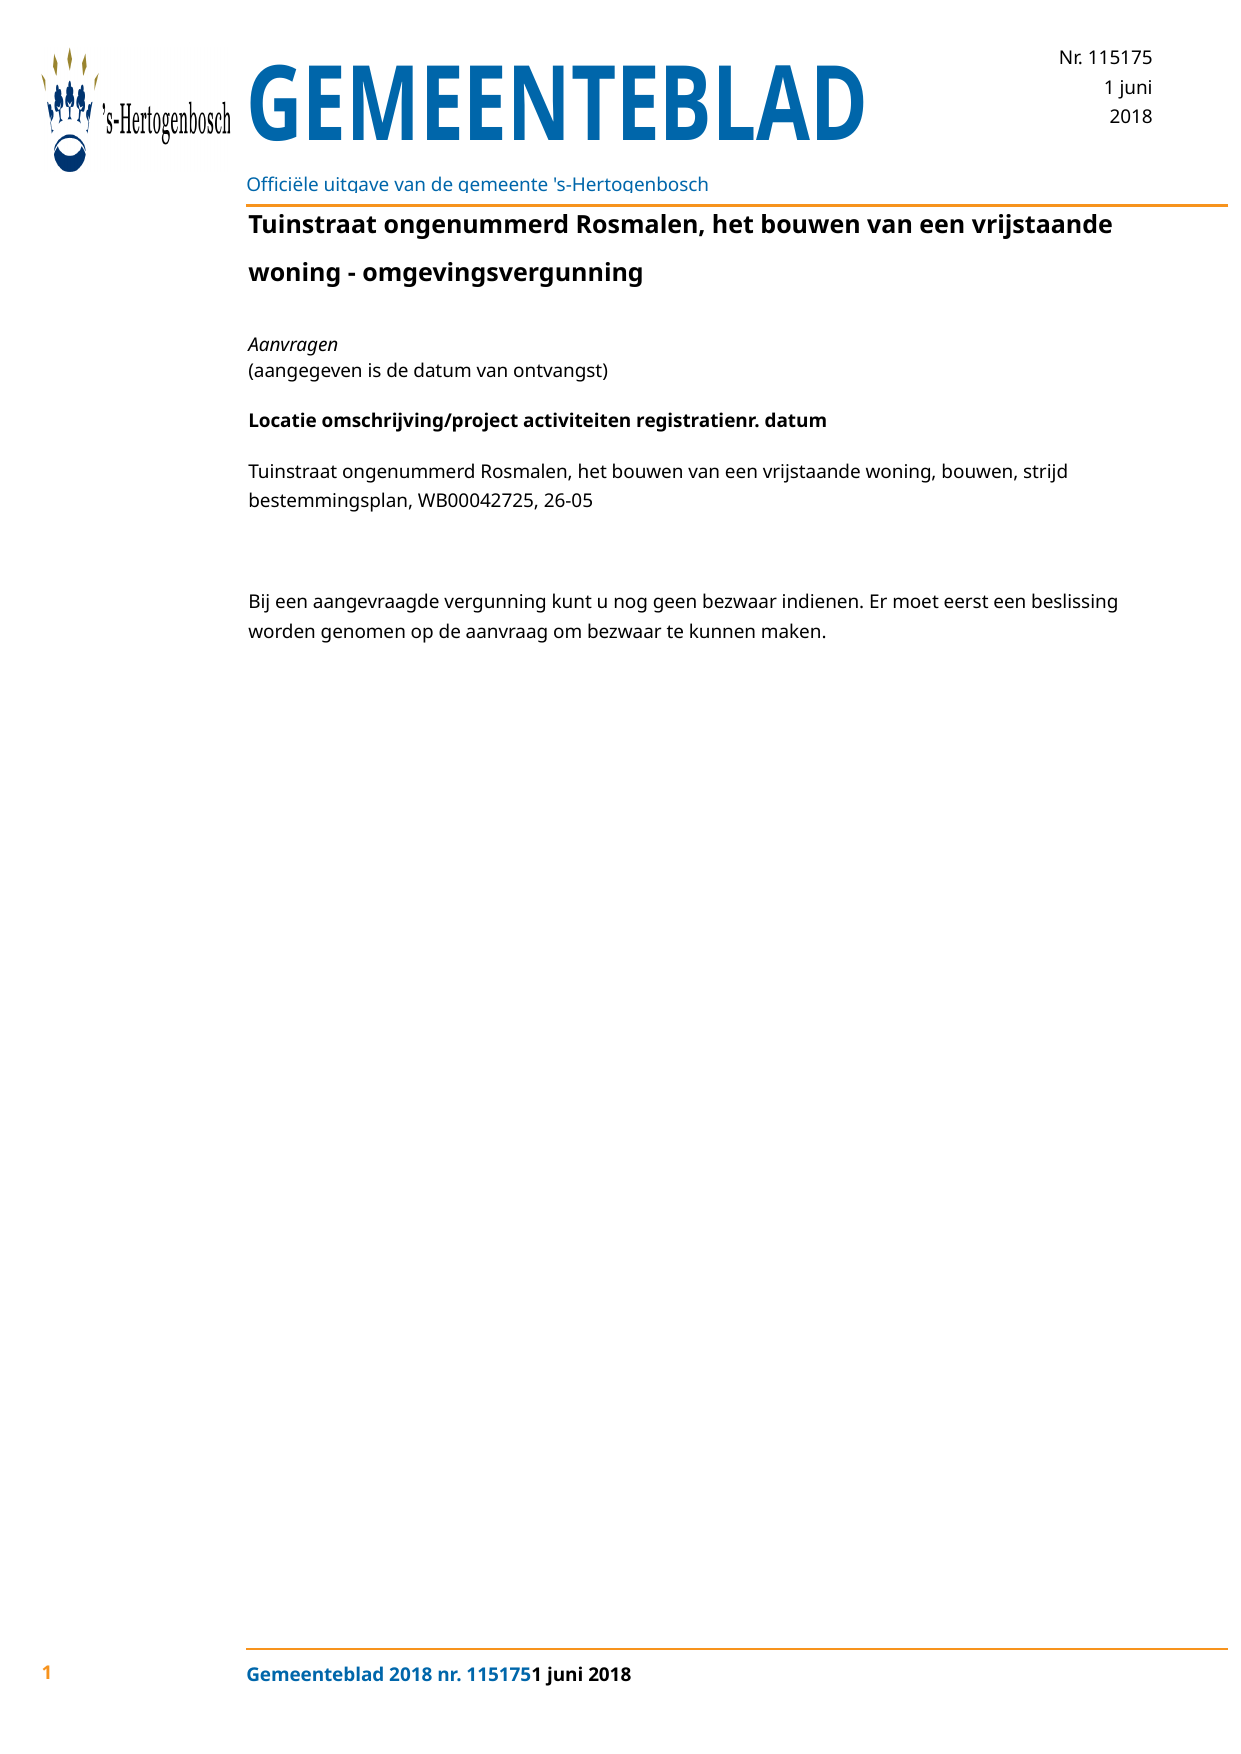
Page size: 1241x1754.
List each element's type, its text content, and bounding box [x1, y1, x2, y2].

text Bij een aangevraagde vergunning kunt u nog geen bezwaar indienen. Er moet eerst een beslissing worden genomen op de aanvraag om bezwaar te kunnen maken. [248, 588, 1152, 644]
text (aangegeven is de datum van ontvangst) [248, 357, 1152, 383]
text Aanvragen [248, 331, 1152, 357]
text Tuinstraat ongenummerd Rosmalen, het bouwen van een vrijstaande woning, bouwen, strijd bestemmingsplan, WB00042725, 26-05 [248, 458, 1152, 513]
picture [41, 47, 231, 172]
text Locatie omschrijving/project activiteiten registratienr. datum [248, 408, 1152, 433]
text Tuinstraat ongenummerd Rosmalen, het bouwen van een vrijstaande woning - omgevingsvergunning [248, 207, 1152, 288]
